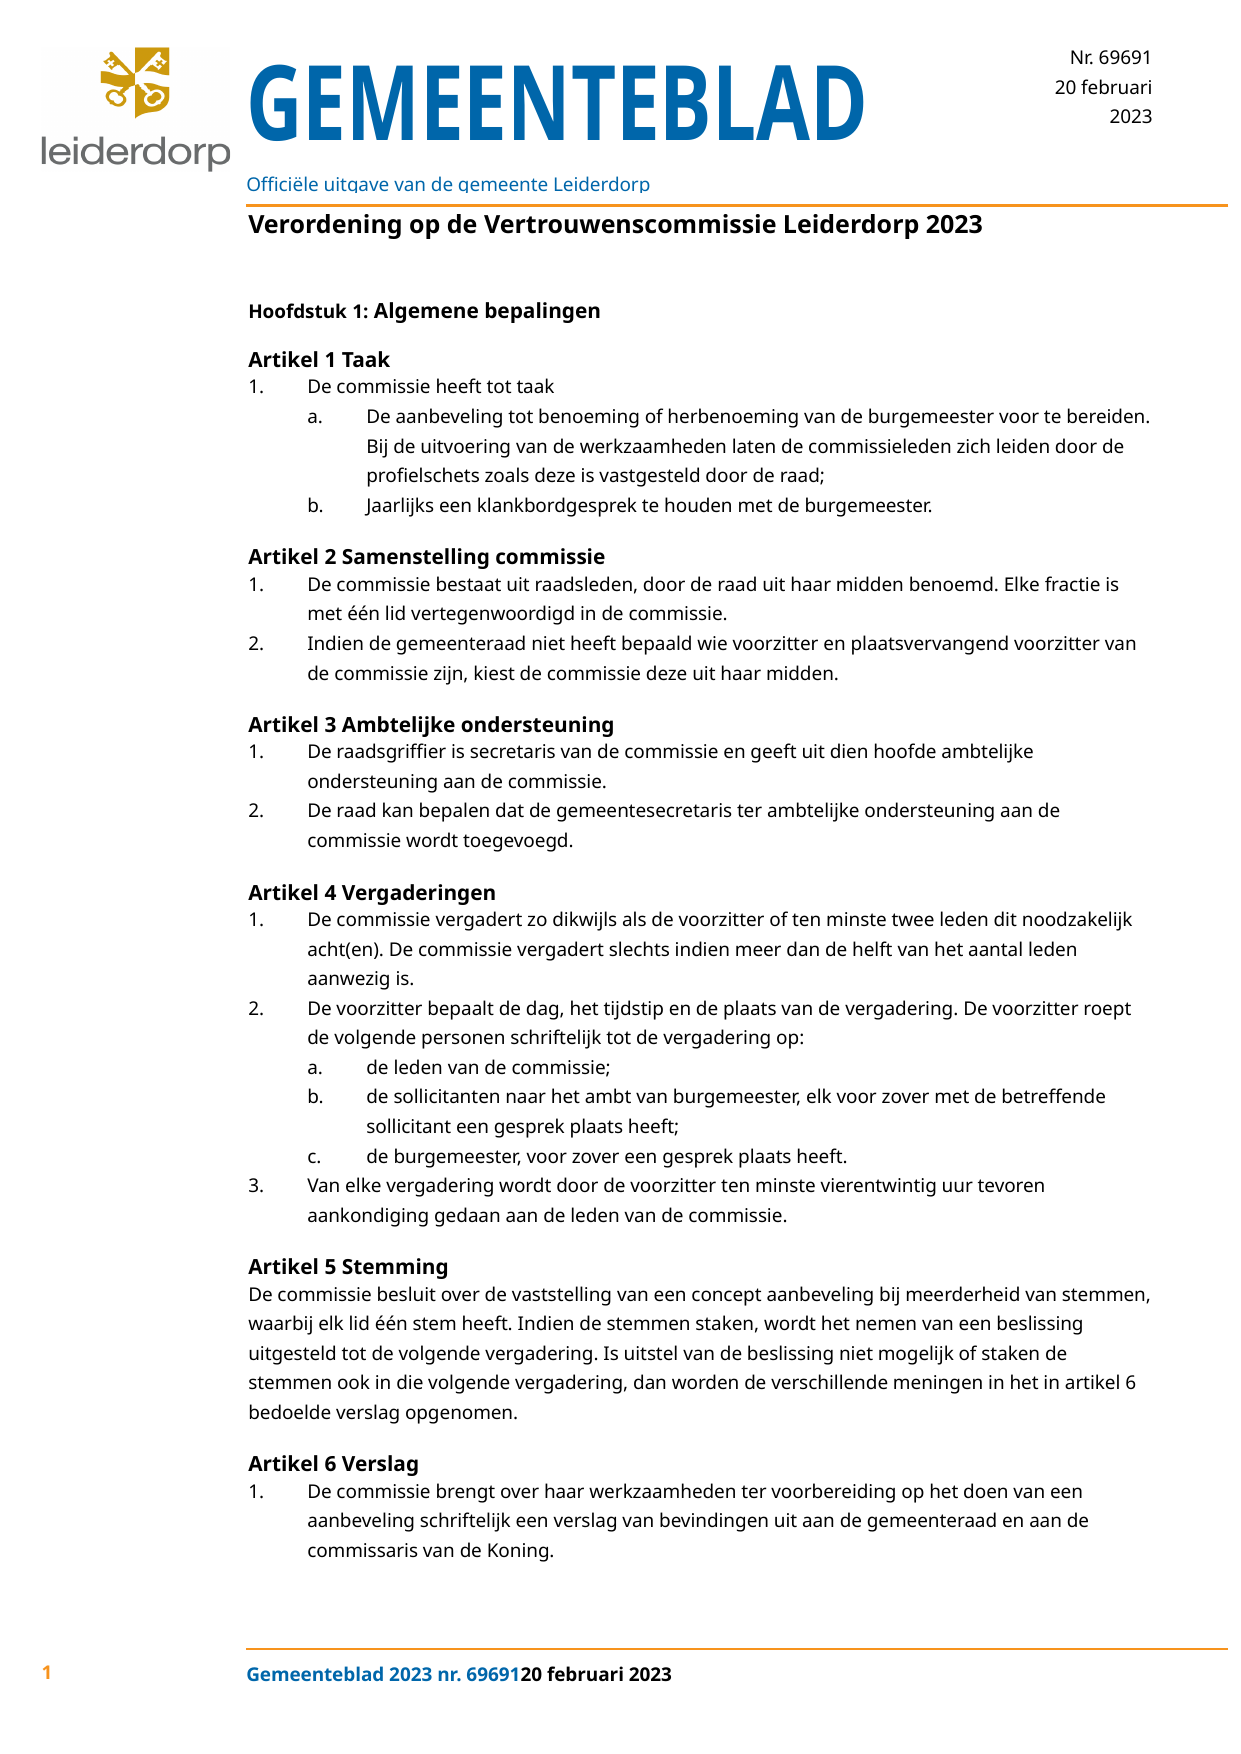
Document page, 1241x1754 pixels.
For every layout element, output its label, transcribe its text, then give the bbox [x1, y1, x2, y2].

list de sollicitanten naar het ambt van burgemeester, elk voor zover met de betreffende sollicitant een gesprek plaats heeft; [307, 1084, 1152, 1139]
list De commissie brengt over haar werkzaamheden ter voorbereiding op het doen van een aanbeveling schriftelijk een verslag van bevindingen uit aan de gemeenteraad en aan de commissaris van de Koning. [248, 1478, 1152, 1563]
list De aanbeveling tot benoeming of herbenoeming van de burgemeester voor te bereiden. Bij de uitvoering van de werkzaamheden laten de commissieleden zich leiden door de profielschets zoals deze is vastgesteld door de raad; [307, 403, 1152, 488]
text Artikel 6 Verslag [248, 1449, 1152, 1478]
text De commissie besluit over de vaststelling van een concept aanbeveling bij meerderheid van stemmen, waarbij elk lid één stem heeft. Indien de stemmen staken, wordt het nemen van een beslissing uitgesteld tot de volgende vergadering. Is uitstel van de beslissing niet mogelijk of staken de stemmen ook in die volgende vergadering, dan worden de verschillende meningen in het in artikel 6 bedoelde verslag opgenomen. [248, 1281, 1152, 1425]
list De raadsgriffier is secretaris van de commissie en geeft uit dien hoofde ambtelijke ondersteuning aan de commissie. [248, 738, 1152, 794]
list De commissie bestaat uit raadsleden, door de raad uit haar midden benoemd. Elke fractie is met één lid vertegenwoordigd in de commissie. [248, 571, 1152, 626]
list De commissie vergadert zo dikwijls als de voorzitter of ten minste twee leden dit noodzakelijk acht(en). De commissie vergadert slechts indien meer dan de helft van het aantal leden aanwezig is. [248, 906, 1152, 991]
text Artikel 2 Samenstelling commissie [248, 542, 1152, 571]
list de burgemeester, voor zover een gesprek plaats heeft. [307, 1143, 1152, 1168]
list De raad kan bepalen dat de gemeentesecretaris ter ambtelijke ondersteuning aan de commissie wordt toegevoegd. [248, 798, 1152, 853]
picture [41, 47, 231, 172]
list Indien de gemeenteraad niet heeft bepaald wie voorzitter en plaatsvervangend voorzitter van de commissie zijn, kiest de commissie deze uit haar midden. [248, 630, 1152, 685]
list Van elke vergadering wordt door de voorzitter ten minste vierentwintig uur tevoren aankondiging gedaan aan de leden van de commissie. [248, 1172, 1152, 1228]
text Artikel 3 Ambtelijke ondersteuning [248, 710, 1152, 738]
list de leden van de commissie; [307, 1054, 1152, 1080]
list De voorzitter bepaalt de dag, het tijdstip en de plaats van de vergadering. De voorzitter roept de volgende personen schriftelijk tot de vergadering op: [248, 995, 1152, 1050]
text Verordening op de Vertrouwenscommissie Leiderdorp 2023 [248, 207, 1152, 241]
text Hoofdstuk 1: Algemene bepalingen [248, 296, 1152, 324]
list De commissie heeft tot taak [248, 374, 1152, 399]
text Artikel 4 Vergaderingen [248, 878, 1152, 906]
list Jaarlijks een klankbordgesprek te houden met de burgemeester. [307, 492, 1152, 518]
text Artikel 1 Taak [248, 345, 1152, 374]
text Artikel 5 Stemming [248, 1252, 1152, 1281]
